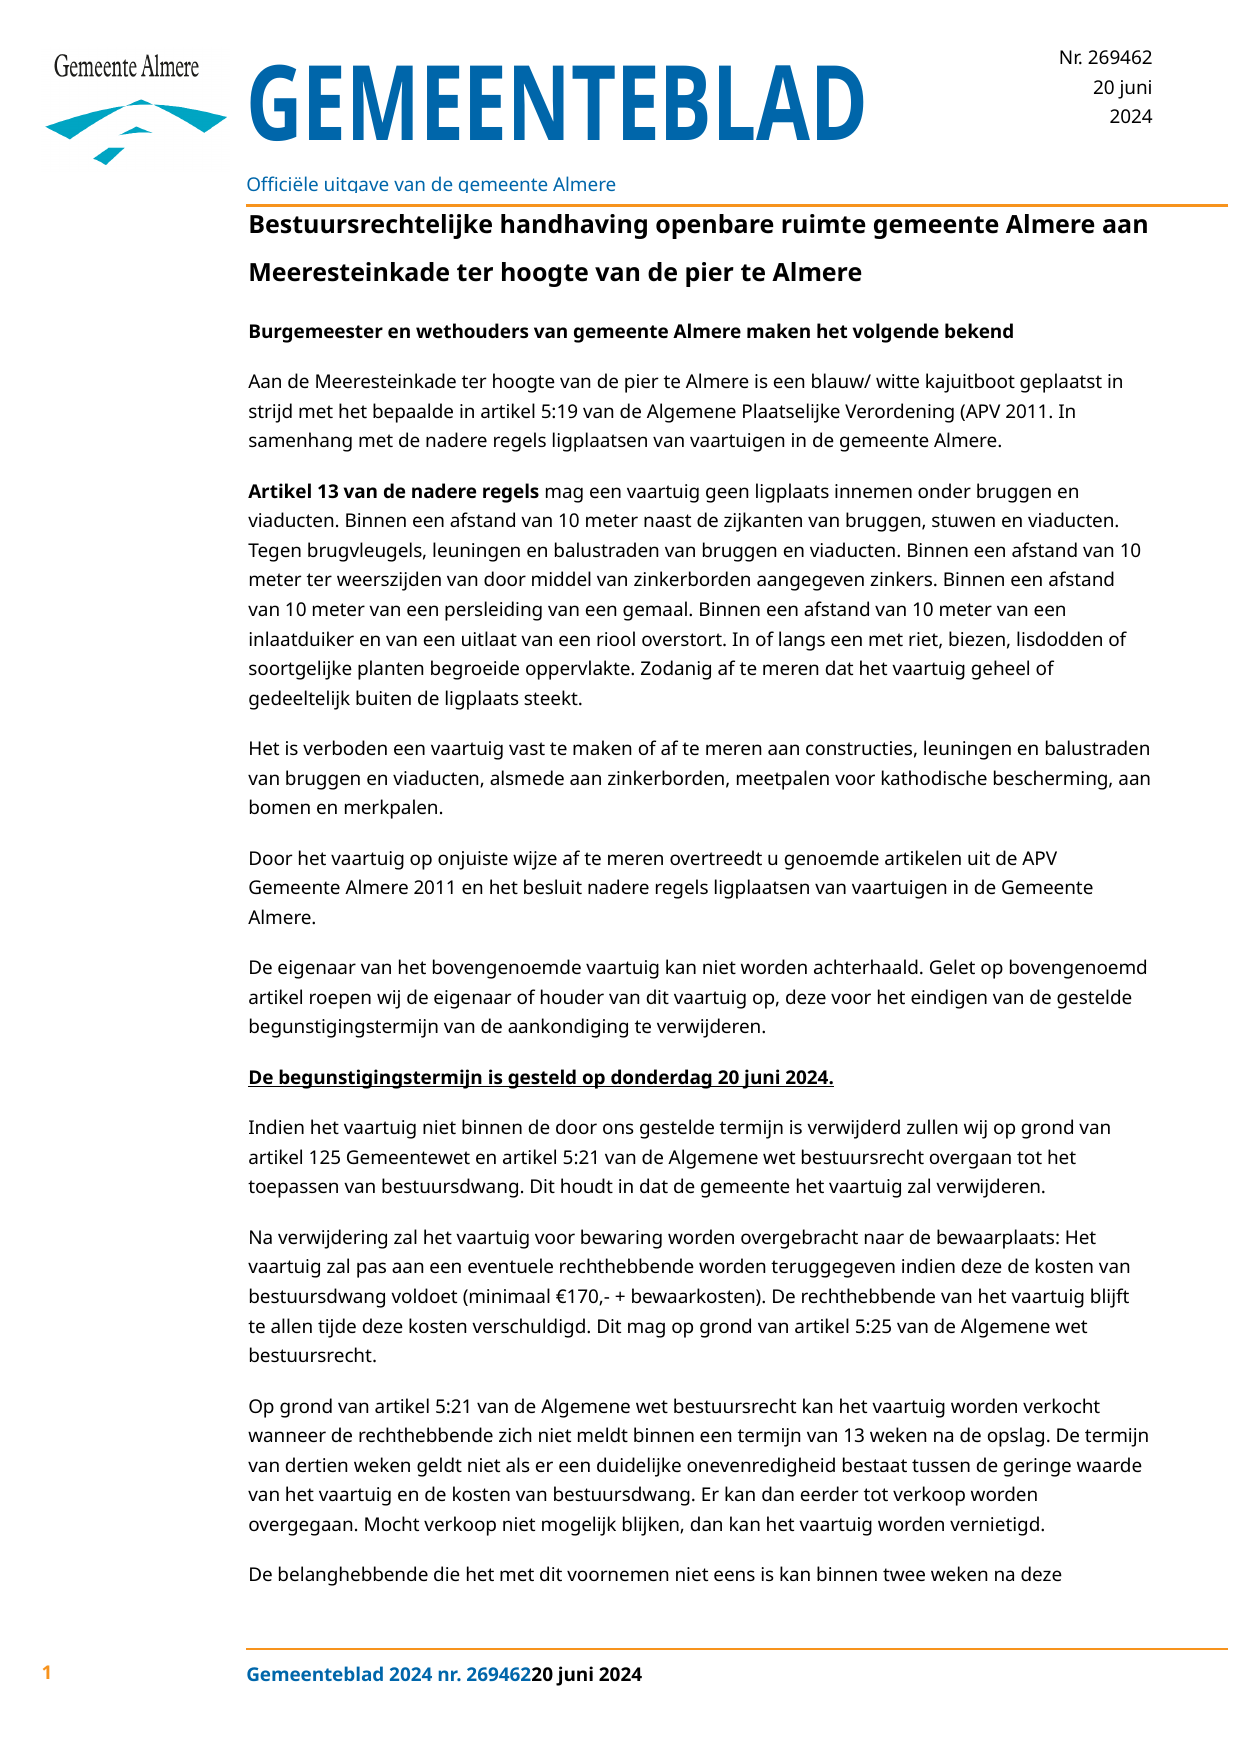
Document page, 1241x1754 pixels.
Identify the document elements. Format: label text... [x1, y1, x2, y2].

text De begunstigingstermijn is gesteld op donderdag 20 juni 2024. [248, 1064, 1152, 1090]
text De belanghebbende die het met dit voornemen niet eens is kan binnen twee weken na deze [248, 1562, 1152, 1587]
text Het is verboden een vaartuig vast te maken of af te meren aan constructies, leuningen en balustraden van bruggen en viaducten, alsmede aan zinkerborden, meetpalen voor kathodische bescherming, aan bomen en merkpalen. [248, 735, 1152, 820]
text Aan de Meeresteinkade ter hoogte van de pier te Almere is een blauw/ witte kajuitboot geplaatst in strijd met het bepaalde in artikel 5:19 van de Algemene Plaatselijke Verordening (APV 2011. In samenhang met de nadere regels ligplaatsen van vaartuigen in de gemeente Almere. [248, 368, 1152, 453]
text Na verwijdering zal het vaartuig voor bewaring worden overgebracht naar de bewaarplaats: Het vaartuig zal pas aan een eventuele rechthebbende worden teruggegeven indien deze de kosten van bestuursdwang voldoet (minimaal €170,- + bewaarkosten). De rechthebbende van het vaartuig blijft te allen tijde deze kosten verschuldigd. Dit mag op grond van artikel 5:25 van de Algemene wet bestuursrecht. [248, 1224, 1152, 1368]
text Artikel 13 van de nadere regels mag een vaartuig geen ligplaats innemen onder bruggen en viaducten. Binnen een afstand van 10 meter naast de zijkanten van bruggen, stuwen en viaducten. Tegen brugvleugels, leuningen en balustraden van bruggen en viaducten. Binnen een afstand van 10 meter ter weerszijden van door middel van zinkerborden aangegeven zinkers. Binnen een afstand van 10 meter van een persleiding van een gemaal. Binnen een afstand van 10 meter van een inlaatduiker en van een uitlaat van een riool overstort. In of langs een met riet, biezen, lisdodden of soortgelijke planten begroeide oppervlakte. Zodanig af te meren dat het vaartuig geheel of gedeeltelijk buiten de ligplaats steekt. [248, 478, 1152, 711]
text Indien het vaartuig niet binnen de door ons gestelde termijn is verwijderd zullen wij op grond van artikel 125 Gemeentewet en artikel 5:21 van de Algemene wet bestuursrecht overgaan tot het toepassen van bestuursdwang. Dit houdt in dat de gemeente het vaartuig zal verwijderen. [248, 1114, 1152, 1199]
picture [41, 47, 231, 172]
text Burgemeester en wethouders van gemeente Almere maken het volgende bekend [248, 318, 1152, 344]
text De eigenaar van het bovengenoemde vaartuig kan niet worden achterhaald. Gelet op bovengenoemd artikel roepen wij de eigenaar of houder van dit vaartuig op, deze voor het eindigen van de gestelde begunstigingstermijn van de aankondiging te verwijderen. [248, 954, 1152, 1039]
text Op grond van artikel 5:21 van de Algemene wet bestuursrecht kan het vaartuig worden verkocht wanneer de rechthebbende zich niet meldt binnen een termijn van 13 weken na de opslag. De termijn van dertien weken geldt niet als er een duidelijke onevenredigheid bestaat tussen de geringe waarde van het vaartuig en de kosten van bestuursdwang. Er kan dan eerder tot verkoop worden overgegaan. Mocht verkoop niet mogelijk blijken, dan kan het vaartuig worden vernietigd. [248, 1393, 1152, 1537]
text Bestuursrechtelijke handhaving openbare ruimte gemeente Almere aan Meeresteinkade ter hoogte van de pier te Almere [248, 207, 1152, 288]
text Door het vaartuig op onjuiste wijze af te meren overtreedt u genoemde artikelen uit de APV Gemeente Almere 2011 en het besluit nadere regels ligplaatsen van vaartuigen in de Gemeente Almere. [248, 845, 1152, 930]
